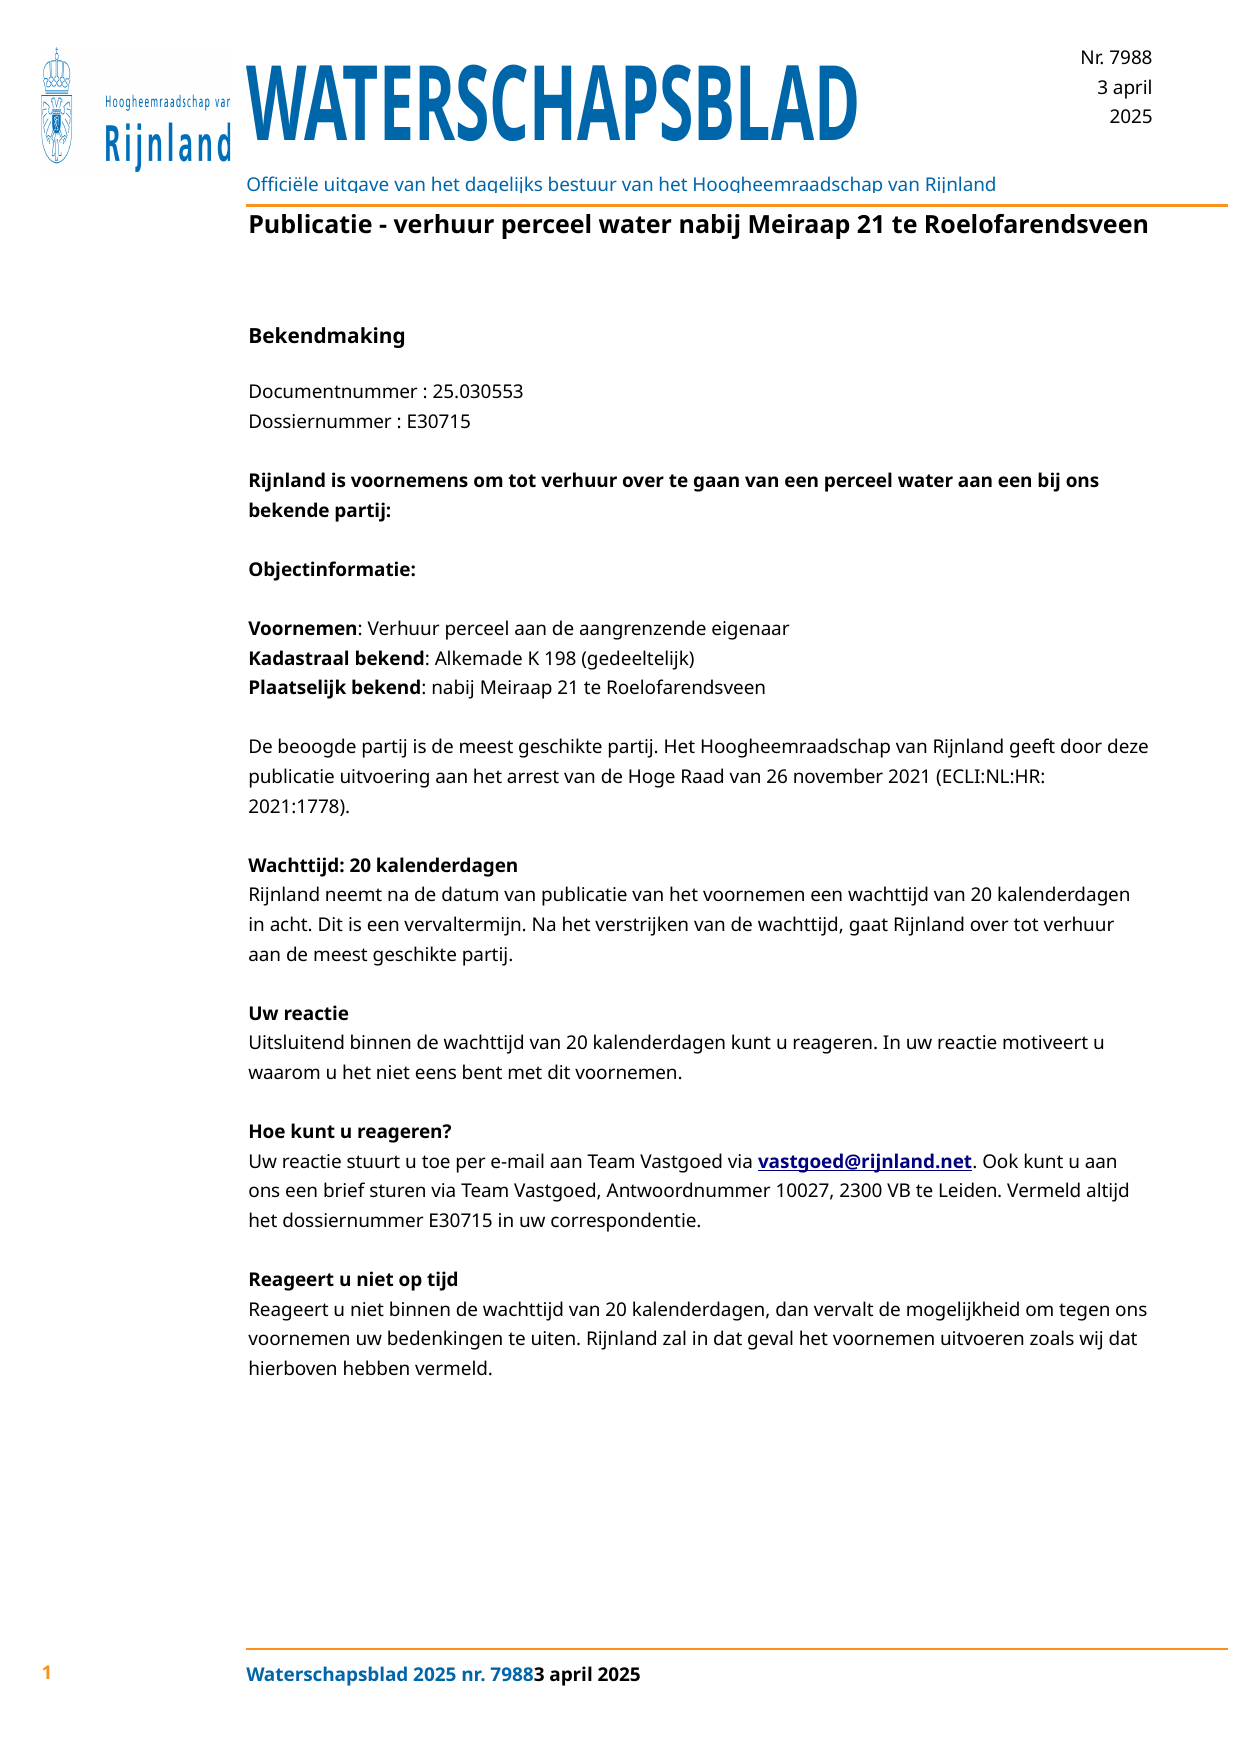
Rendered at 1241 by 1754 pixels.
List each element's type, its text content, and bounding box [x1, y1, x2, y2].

text Dossiernummer : E30715 [248, 408, 1152, 434]
picture [41, 47, 231, 172]
text Publicatie - verhuur perceel water nabij Meiraap 21 te Roelofarendsveen [248, 207, 1152, 241]
text Plaatselijk bekend: nabij Meiraap 21 te Roelofarendsveen [248, 674, 1152, 700]
text Objectinformatie: [248, 556, 1152, 582]
text Uitsluitend binnen de wachttijd van 20 kalenderdagen kunt u reageren. In uw reactie motiveert u waarom u het niet eens bent met dit voornemen. [248, 1029, 1152, 1085]
text Rijnland neemt na de datum van publicatie van het voornemen een wachttijd van 20 kalenderdagen in acht. Dit is een vervaltermijn. Na het verstrijken van de wachttijd, gaat Rijnland over tot verhuur aan de meest geschikte partij. [248, 882, 1152, 967]
text De beoogde partij is de meest geschikte partij. Het Hoogheemraadschap van Rijnland geeft door deze publicatie uitvoering aan het arrest van de Hoge Raad van 26 november 2021 (ECLI:NL:HR: 2021:1778). [248, 734, 1152, 819]
text Uw reactie [248, 1000, 1152, 1026]
text Wachttijd: 20 kalenderdagen [248, 852, 1152, 878]
text Reageert u niet op tijd [248, 1266, 1152, 1292]
text Bekendmaking [248, 321, 1152, 349]
text Rijnland is voornemens om tot verhuur over te gaan van een perceel water aan een bij ons bekende partij: [248, 467, 1152, 523]
text Reageert u niet binnen de wachttijd van 20 kalenderdagen, dan vervalt de mogelijkheid om tegen ons voornemen uw bedenkingen te uiten. Rijnland zal in dat geval het voornemen uitvoeren zoals wij dat hierboven hebben vermeld. [248, 1296, 1152, 1381]
text Uw reactie stuurt u toe per e-mail aan Team Vastgoed via vastgoed@rijnland.net. Ook kunt u aan ons een brief sturen via Team Vastgoed, Antwoordnummer 10027, 2300 VB te Leiden. Vermeld altijd het dossiernummer E30715 in uw correspondentie. [248, 1148, 1152, 1233]
text Documentnummer : 25.030553 [248, 379, 1152, 404]
text Voornemen: Verhuur perceel aan de aangrenzende eigenaar [248, 615, 1152, 641]
text Kadastraal bekend: Alkemade K 198 (gedeeltelijk) [248, 645, 1152, 671]
text Hoe kunt u reageren? [248, 1118, 1152, 1144]
